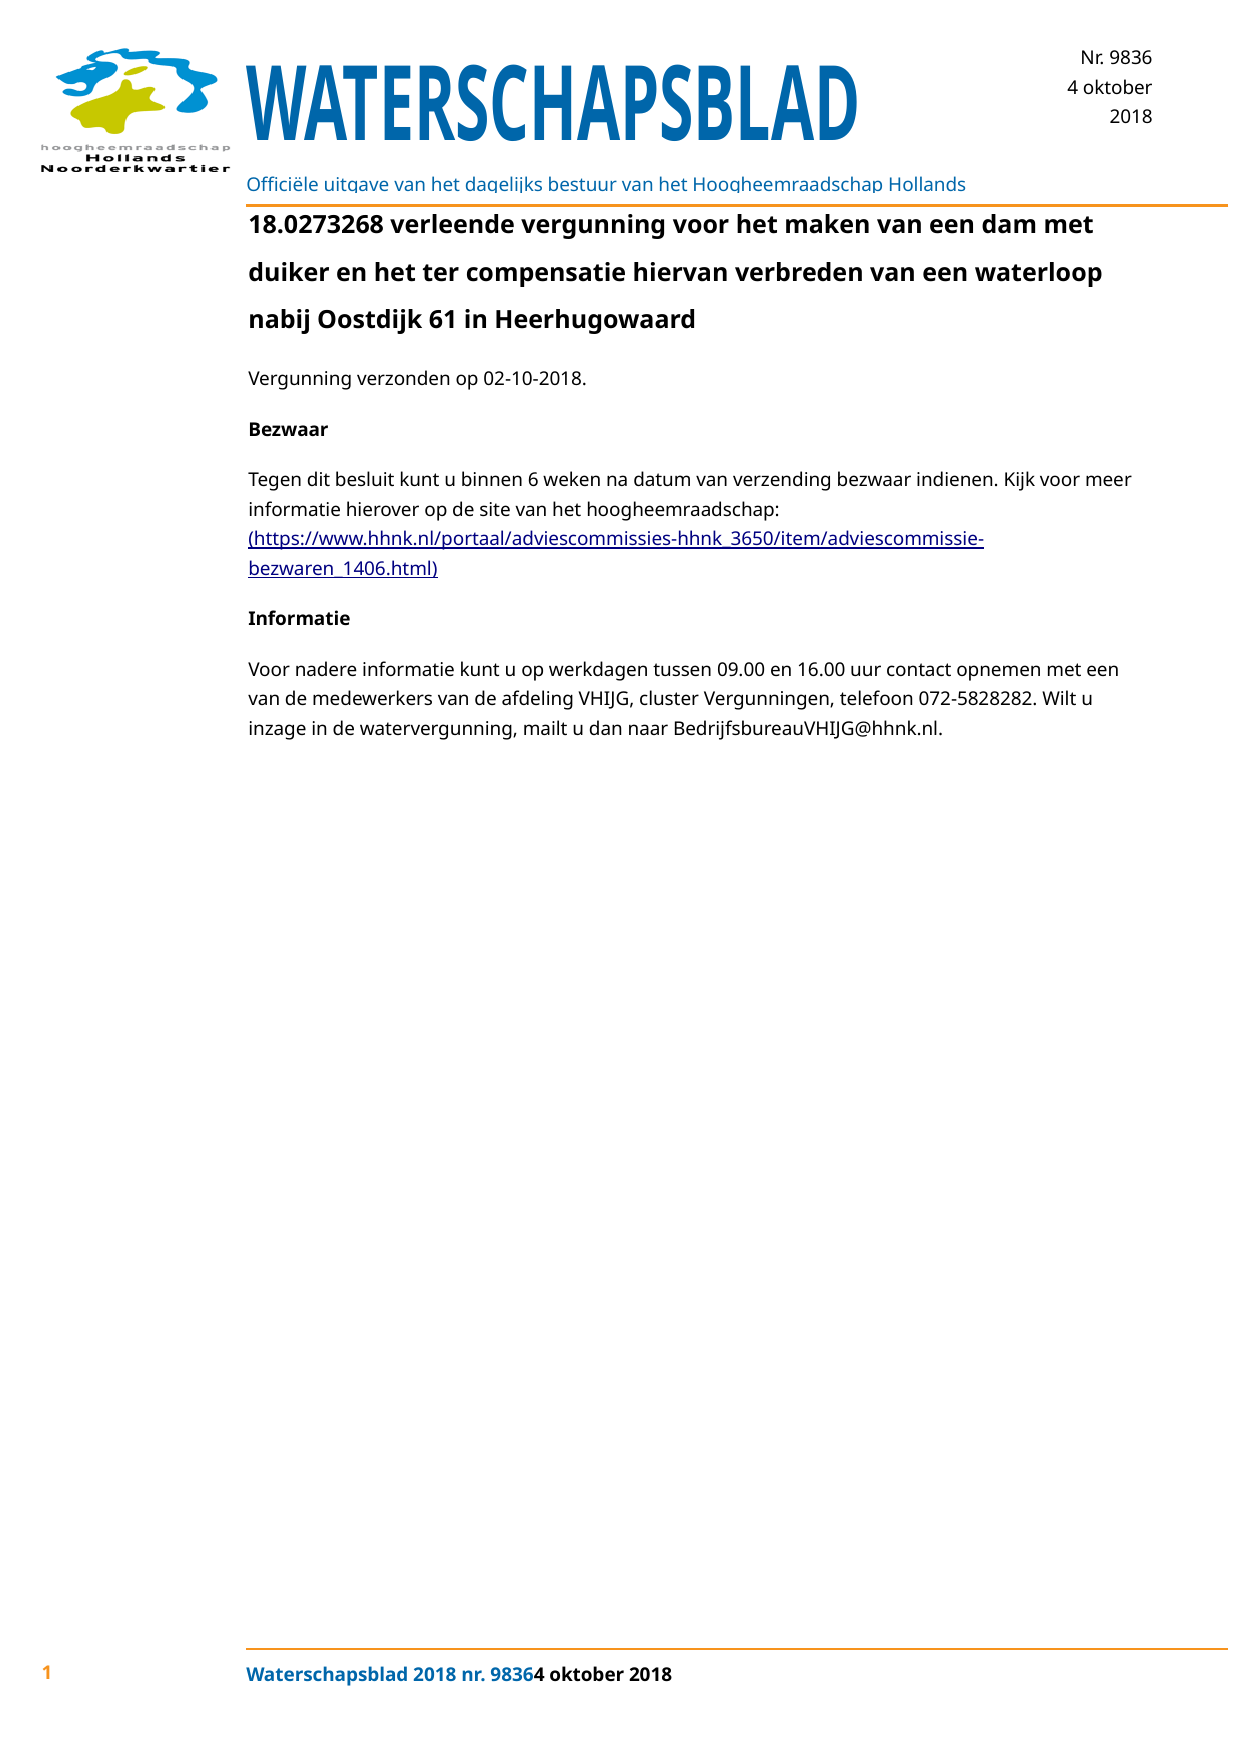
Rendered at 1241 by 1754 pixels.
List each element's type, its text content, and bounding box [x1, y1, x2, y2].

text Vergunning verzonden op 02-10-2018. [248, 366, 1152, 391]
picture [41, 47, 231, 172]
text Voor nadere informatie kunt u op werkdagen tussen 09.00 en 16.00 uur contact opnemen met een van de medewerkers van de afdeling VHIJG, cluster Vergunningen, telefoon 072-5828282. Wilt u inzage in de watervergunning, mailt u dan naar BedrijfsbureauVHIJG@hhnk.nl. [248, 656, 1152, 741]
text 18.0273268 verleende vergunning voor het maken van een dam met duiker en het ter compensatie hiervan verbreden van een waterloop nabij Oostdijk 61 in Heerhugowaard [248, 207, 1152, 336]
text Bezwaar [248, 416, 1152, 442]
text Tegen dit besluit kunt u binnen 6 weken na datum van verzending bezwaar indienen. Kijk voor meer informatie hierover op de site van het hoogheemraadschap: (https://www.hhnk.nl/portaal/adviescommissies-hhnk_3650/item/adviescommissie-bezwaren_1406.html) [248, 466, 1152, 581]
text Informatie [248, 606, 1152, 631]
